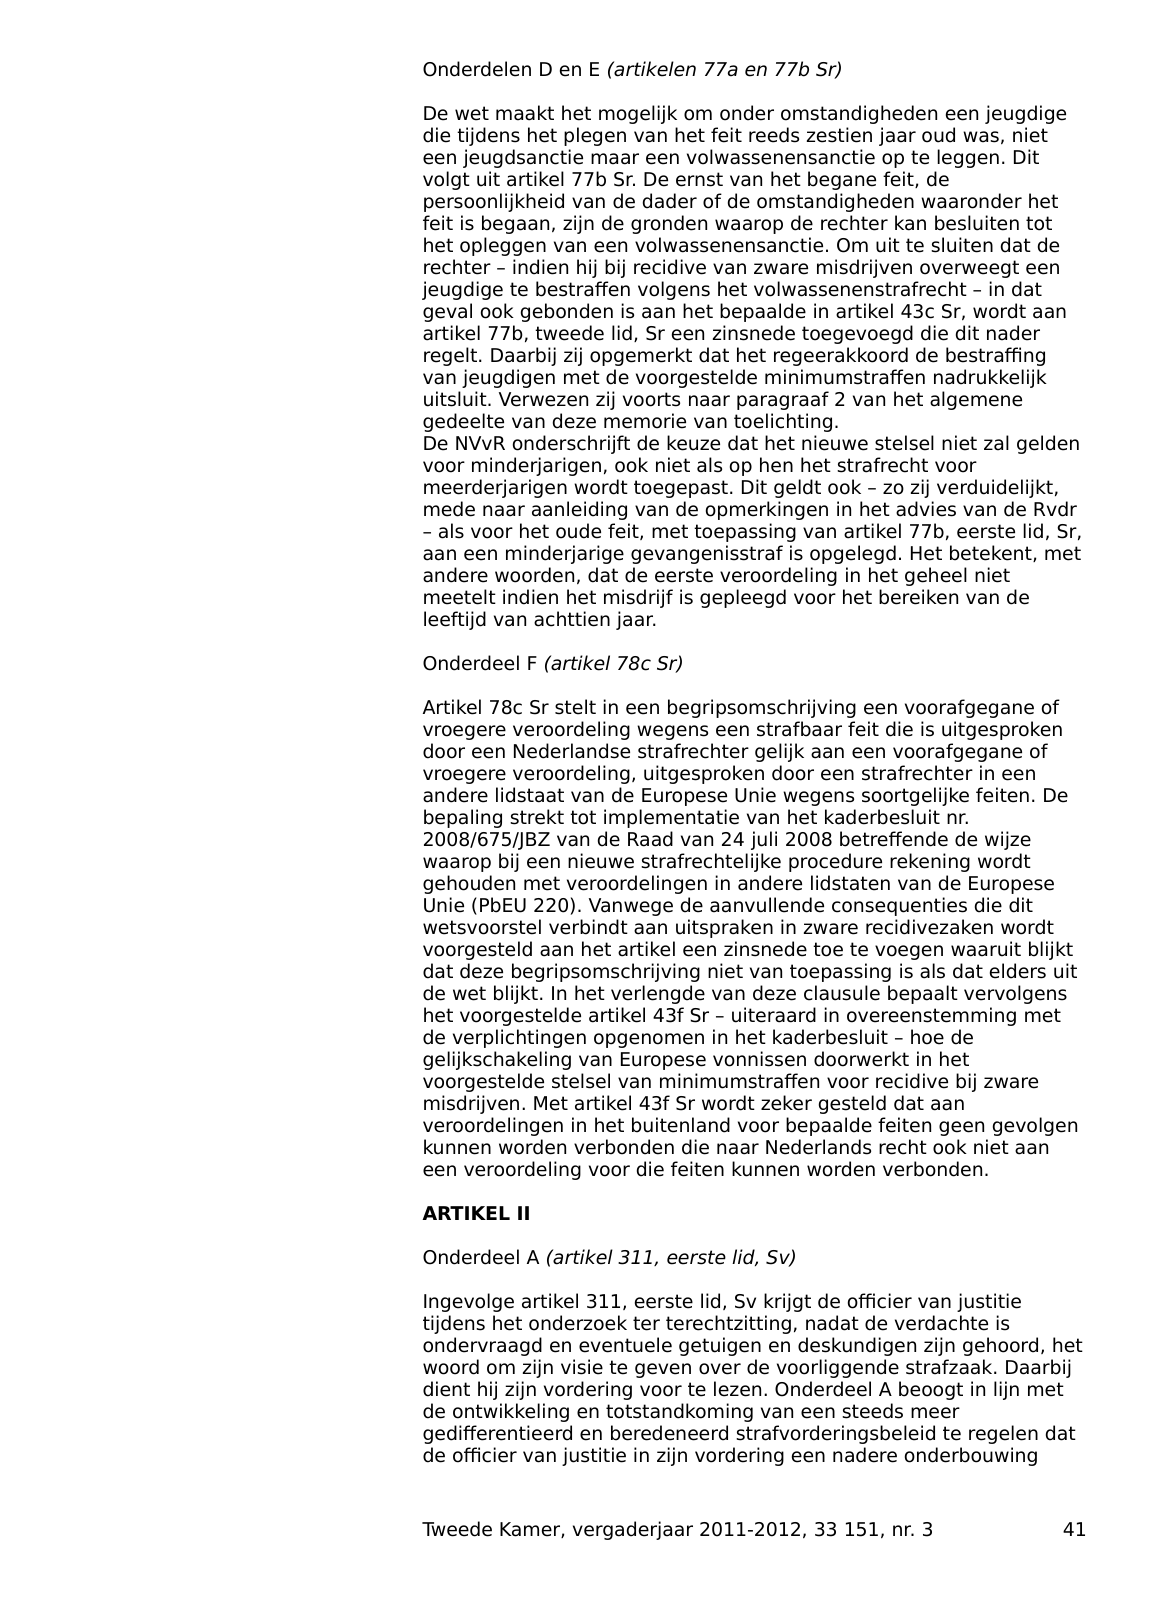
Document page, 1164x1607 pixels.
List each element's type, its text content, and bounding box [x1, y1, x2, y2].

text De NVvR onderschrijft de keuze dat het nieuwe stelsel niet zal gelden voor minderjarigen, ook niet als op hen het strafrecht voor meerderjarigen wordt toegepast. Dit geldt ook – zo zij verduidelijkt, mede naar aanleiding van de opmerkingen in het advies van de Rvdr – als voor het oude feit, met toepassing van artikel 77b, eerste lid, Sr, aan een minderjarige gevangenisstraf is opgelegd. Het betekent, met andere woorden, dat de eerste veroordeling in het geheel niet meetelt indien het misdrijf is gepleegd voor het bereiken van de leeftijd van achttien jaar. [422, 433, 1087, 631]
subtitle Onderdeel F (artikel 78c Sr) [422, 653, 1087, 675]
text De wet maakt het mogelijk om onder omstandigheden een jeugdige die tijdens het plegen van het feit reeds zestien jaar oud was, niet een jeugdsanctie maar een volwassenensanctie op te leggen. Dit volgt uit artikel 77b Sr. De ernst van het begane feit, de persoonlijkheid van de dader of de omstandigheden waaronder het feit is begaan, zijn de gronden waarop de rechter kan besluiten tot het opleggen van een volwassenensanctie. Om uit te sluiten dat de rechter – indien hij bij recidive van zware misdrijven overweegt een jeugdige te bestraffen volgens het volwassenenstrafrecht – in dat geval ook gebonden is aan het bepaalde in artikel 43c Sr, wordt aan artikel 77b, tweede lid, Sr een zinsnede toegevoegd die dit nader regelt. Daarbij zij opgemerkt dat het regeerakkoord de bestraffing van jeugdigen met de voorgestelde minimumstraffen nadrukkelijk uitsluit. Verwezen zij voorts naar paragraaf 2 van het algemene gedeelte van deze memorie van toelichting. [422, 103, 1087, 433]
subtitle ARTIKEL II [422, 1203, 1087, 1225]
subtitle Onderdeel A (artikel 311, eerste lid, Sv) [422, 1247, 1087, 1269]
subtitle Onderdelen D en E (artikelen 77a en 77b Sr) [422, 59, 1087, 81]
text Artikel 78c Sr stelt in een begripsomschrijving een voorafgegane of vroegere veroordeling wegens een strafbaar feit die is uitgesproken door een Nederlandse strafrechter gelijk aan een voorafgegane of vroegere veroordeling, uitgesproken door een strafrechter in een andere lidstaat van de Europese Unie wegens soortgelijke feiten. De bepaling strekt tot implementatie van het kaderbesluit nr. 2008/675/JBZ van de Raad van 24 juli 2008 betreffende de wijze waarop bij een nieuwe strafrechtelijke procedure rekening wordt gehouden met veroordelingen in andere lidstaten van de Europese Unie (PbEU 220). Vanwege de aanvullende consequenties die dit wetsvoorstel verbindt aan uitspraken in zware recidivezaken wordt voorgesteld aan het artikel een zinsnede toe te voegen waaruit blijkt dat deze begripsomschrijving niet van toepassing is als dat elders uit de wet blijkt. In het verlengde van deze clausule bepaalt vervolgens het voorgestelde artikel 43f Sr – uiteraard in overeenstemming met de verplichtingen opgenomen in het kaderbesluit – hoe de gelijkschakeling van Europese vonnissen doorwerkt in het voorgestelde stelsel van minimumstraffen voor recidive bij zware misdrijven. Met artikel 43f Sr wordt zeker gesteld dat aan veroordelingen in het buitenland voor bepaalde feiten geen gevolgen kunnen worden verbonden die naar Nederlands recht ook niet aan een veroordeling voor die feiten kunnen worden verbonden. [422, 697, 1087, 1181]
text Ingevolge artikel 311, eerste lid, Sv krijgt de officier van justitie tijdens het onderzoek ter terechtzitting, nadat de verdachte is ondervraagd en eventuele getuigen en deskundigen zijn gehoord, het woord om zijn visie te geven over de voorliggende strafzaak. Daarbij dient hij zijn vordering voor te lezen. Onderdeel A beoogt in lijn met de ontwikkeling en totstandkoming van een steeds meer gedifferentieerd en beredeneerd strafvorderingsbeleid te regelen dat de officier van justitie in zijn vordering een nadere onderbouwing [422, 1291, 1087, 1467]
